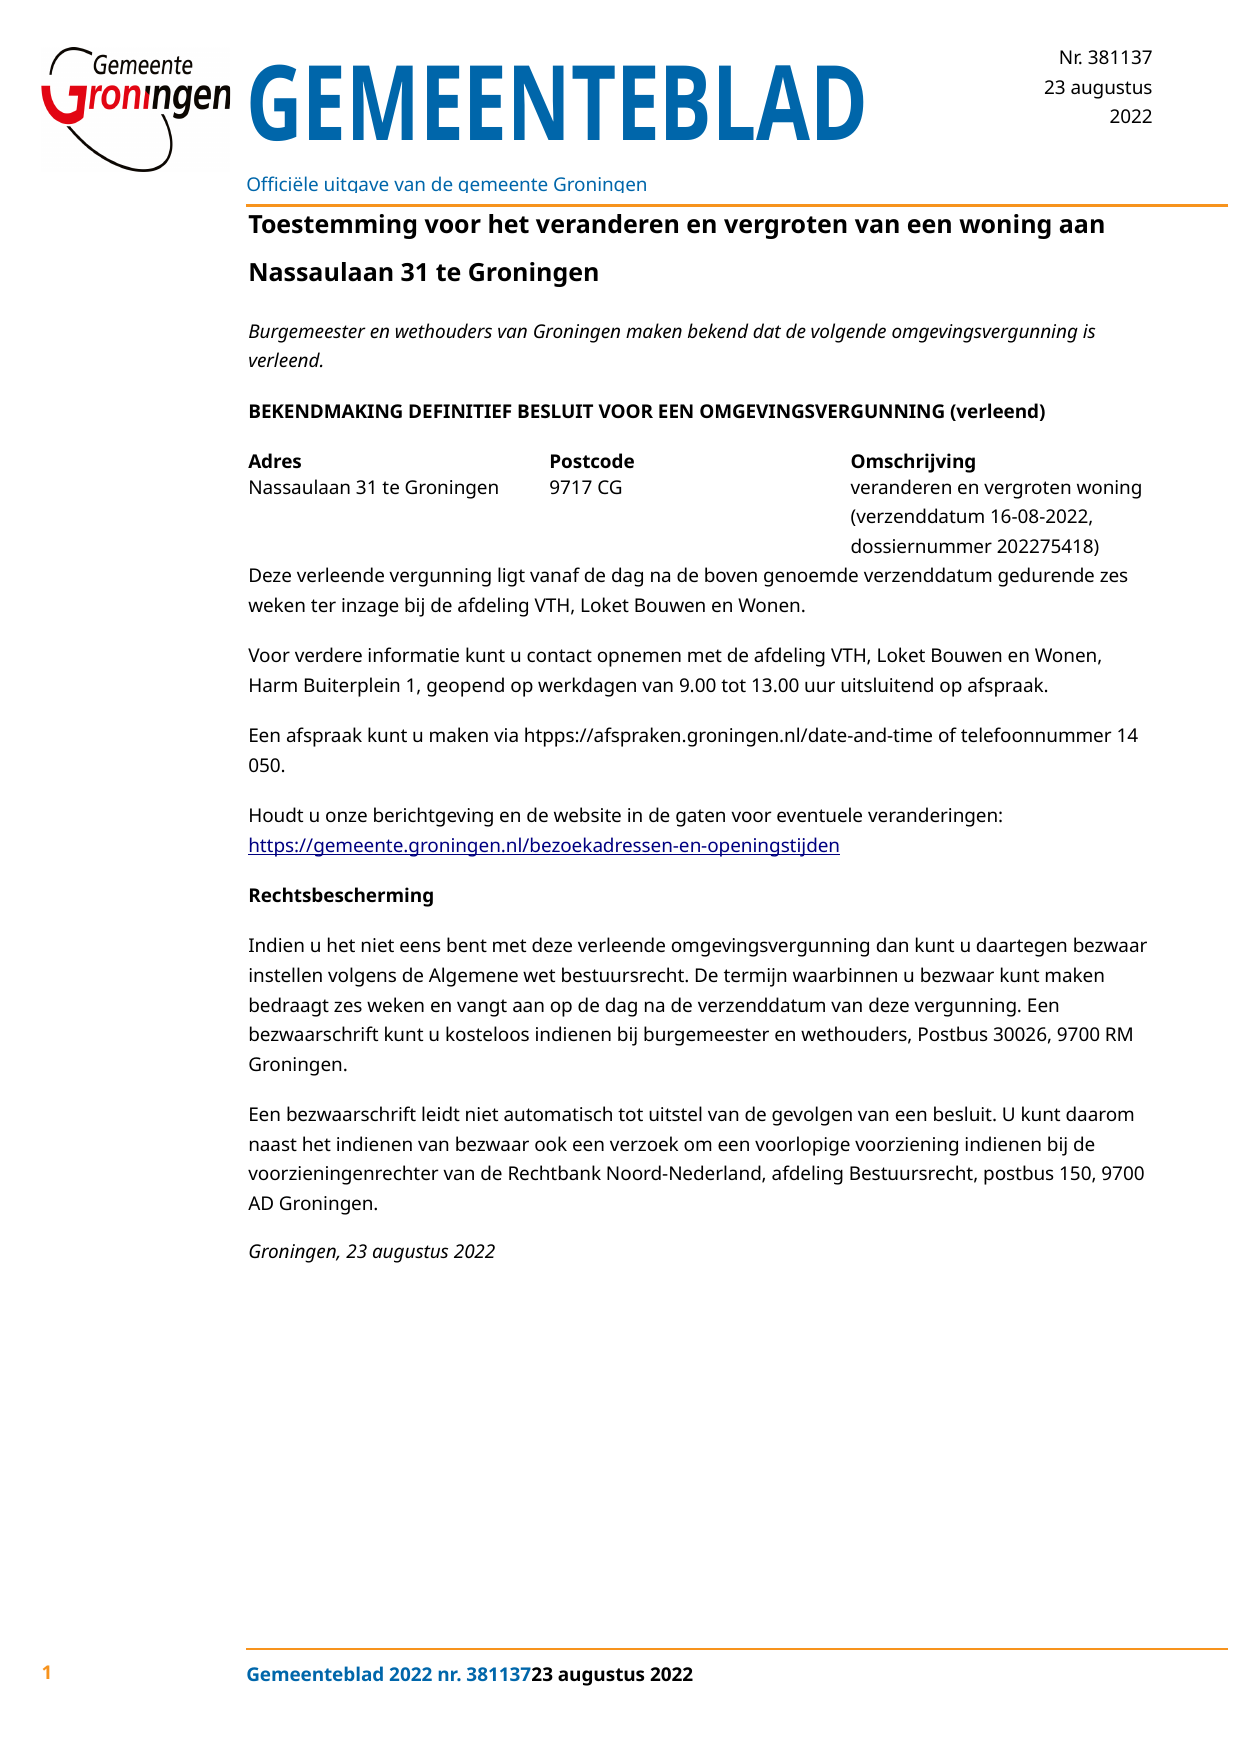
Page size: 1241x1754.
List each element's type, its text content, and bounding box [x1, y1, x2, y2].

text Rechtsbescherming [248, 882, 1152, 908]
table_cell veranderen en vergroten woning (verzenddatum 16-08-2022, dossiernummer 202275418) [850, 474, 1152, 559]
text Houdt u onze berichtgeving en de website in de gaten voor eventuele veranderingen: https://gemeente.groningen.nl/bezoekadressen-en-openingstijden [248, 802, 1152, 858]
text Deze verleende vergunning ligt vanaf de dag na de boven genoemde verzenddatum gedurende zes weken ter inzage bij de afdeling VTH, Loket Bouwen en Wonen. [248, 562, 1152, 618]
table_header Postcode [549, 449, 850, 474]
text Groningen, 23 augustus 2022 [248, 1238, 1152, 1264]
picture [41, 47, 231, 172]
text Indien u het niet eens bent met deze verleende omgevingsvergunning dan kunt u daartegen bezwaar instellen volgens de Algemene wet bestuursrecht. De termijn waarbinnen u bezwaar kunt maken bedraagt zes weken en vangt aan op de dag na de verzenddatum van deze vergunning. Een bezwaarschrift kunt u kosteloos indienen bij burgemeester en wethouders, Postbus 30026, 9700 RM Groningen. [248, 933, 1152, 1077]
table_header Omschrijving [850, 449, 1152, 474]
table_cell 9717 CG [549, 474, 850, 559]
text Een bezwaarschrift leidt niet automatisch tot uitstel van de gevolgen van een besluit. U kunt daarom naast het indienen van bezwaar ook een verzoek om een voorlopige voorziening indienen bij de voorzieningenrechter van de Rechtbank Noord-Nederland, afdeling Bestuursrecht, postbus 150, 9700 AD Groningen. [248, 1101, 1152, 1216]
table_header Adres [248, 449, 549, 474]
table_cell Nassaulaan 31 te Groningen [248, 474, 549, 559]
text Burgemeester en wethouders van Groningen maken bekend dat de volgende omgevingsvergunning is verleend. [248, 318, 1152, 373]
text Toestemming voor het veranderen en vergroten van een woning aan Nassaulaan 31 te Groningen [248, 207, 1152, 288]
text BEKENDMAKING DEFINITIEF BESLUIT VOOR EEN OMGEVINGSVERGUNNING (verleend) [248, 398, 1152, 424]
text Een afspraak kunt u maken via htpps://afspraken.groningen.nl/date-and-time of telefoonnummer 14 050. [248, 722, 1152, 778]
text Voor verdere informatie kunt u contact opnemen met de afdeling VTH, Loket Bouwen en Wonen, Harm Buiterplein 1, geopend op werkdagen van 9.00 tot 13.00 uur uitsluitend op afspraak. [248, 642, 1152, 698]
